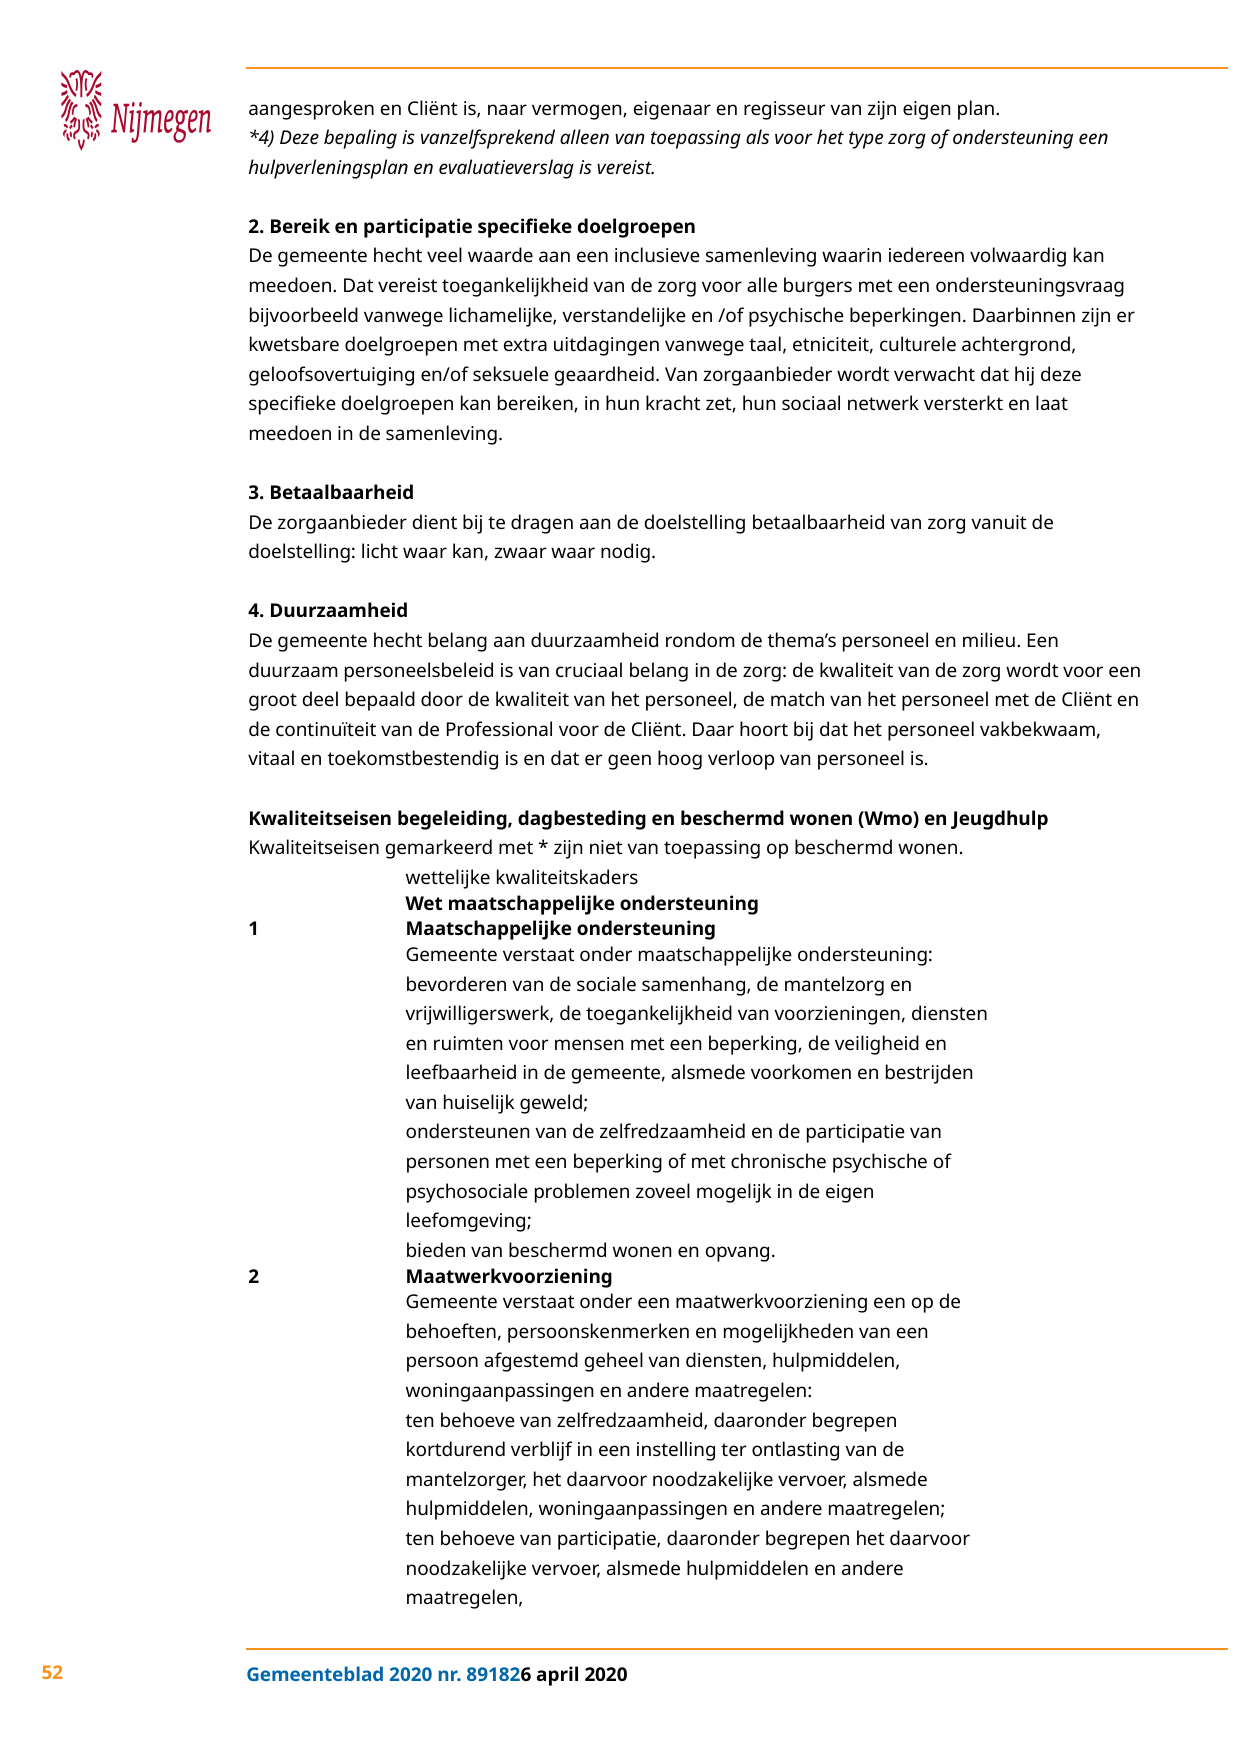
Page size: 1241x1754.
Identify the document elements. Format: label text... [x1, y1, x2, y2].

table_cell Maatschappelijke ondersteuning [405, 916, 994, 941]
text 3. Betaalbaarheid [248, 479, 1152, 505]
text 2. Bereik en participatie specifieke doelgroepen [248, 213, 1152, 239]
text Kwaliteitseisen gemarkeerd met * zijn niet van toepassing op beschermd wonen. [248, 834, 1152, 860]
text aangesproken en Cliënt is, naar vermogen, eigenaar en regisseur van zijn eigen plan. [248, 95, 1152, 121]
table_cell Wet maatschappelijke ondersteuning [405, 890, 994, 916]
text 4. Duurzaamheid [248, 598, 1152, 623]
table_cell 2 [248, 1263, 405, 1288]
table_cell [248, 890, 405, 916]
table_header wettelijke kwaliteitskaders [405, 864, 994, 890]
text De gemeente hecht belang aan duurzaamheid rondom de thema’s personeel en milieu. Een duurzaam personeelsbeleid is van cruciaal belang in de zorg: de kwaliteit van de zorg wordt voor een groot deel bepaald door de kwaliteit van het personeel, de match van het personeel met de Cliënt en de continuïteit van de Professional voor de Cliënt. Daar hoort bij dat het personeel vakbekwaam, vitaal en toekomstbestendig is en dat er geen hoog verloop van personeel is. [248, 627, 1152, 771]
table_cell [248, 1289, 405, 1610]
table_cell [248, 941, 405, 1263]
table_cell Gemeente verstaat onder maatschappelijke ondersteuning: bevorderen van de sociale samenhang, de mantelzorg en vrijwilligerswerk, de toegankelijkheid van voorzieningen, diensten en ruimten voor mensen met een beperking, de veiligheid en leefbaarheid in de gemeente, alsmede voorkomen en bestrijden van huiselijk geweld; ondersteunen van de zelfredzaamheid en de participatie van personen met een beperking of met chronische psychische of psychosociale problemen zoveel mogelijk in de eigen leefomgeving; bieden van beschermd wonen en opvang. [405, 941, 994, 1263]
table_cell Maatwerkvoorziening [405, 1263, 994, 1288]
picture [41, 47, 231, 172]
text *4) Deze bepaling is vanzelfsprekend alleen van toepassing als voor het type zorg of ondersteuning een hulpverleningsplan en evaluatieverslag is vereist. [248, 124, 1152, 180]
table_cell 1 [248, 916, 405, 941]
text De zorgaanbieder dient bij te dragen aan de doelstelling betaalbaarheid van zorg vanuit de doelstelling: licht waar kan, zwaar waar nodig. [248, 509, 1152, 564]
table_cell Gemeente verstaat onder een maatwerkvoorziening een op de behoeften, persoonskenmerken en mogelijkheden van een persoon afgestemd geheel van diensten, hulpmiddelen, woningaanpassingen en andere maatregelen: ten behoeve van zelfredzaamheid, daaronder begrepen kortdurend verblijf in een instelling ter ontlasting van de mantelzorger, het daarvoor noodzakelijke vervoer, alsmede hulpmiddelen, woningaanpassingen en andere maatregelen; ten behoeve van participatie, daaronder begrepen het daarvoor noodzakelijke vervoer, alsmede hulpmiddelen en andere maatregelen, [405, 1289, 994, 1610]
table_header [248, 864, 405, 890]
text Kwaliteitseisen begeleiding, dagbesteding en beschermd wonen (Wmo) en Jeugdhulp [248, 805, 1152, 831]
text De gemeente hecht veel waarde aan een inclusieve samenleving waarin iedereen volwaardig kan meedoen. Dat vereist toegankelijkheid van de zorg voor alle burgers met een ondersteuningsvraag bijvoorbeeld vanwege lichamelijke, verstandelijke en /of psychische beperkingen. Daarbinnen zijn er kwetsbare doelgroepen met extra uitdagingen vanwege taal, etniciteit, culturele achtergrond, geloofsovertuiging en/of seksuele geaardheid. Van zorgaanbieder wordt verwacht dat hij deze specifieke doelgroepen kan bereiken, in hun kracht zet, hun sociaal netwerk versterkt en laat meedoen in de samenleving. [248, 243, 1152, 446]
